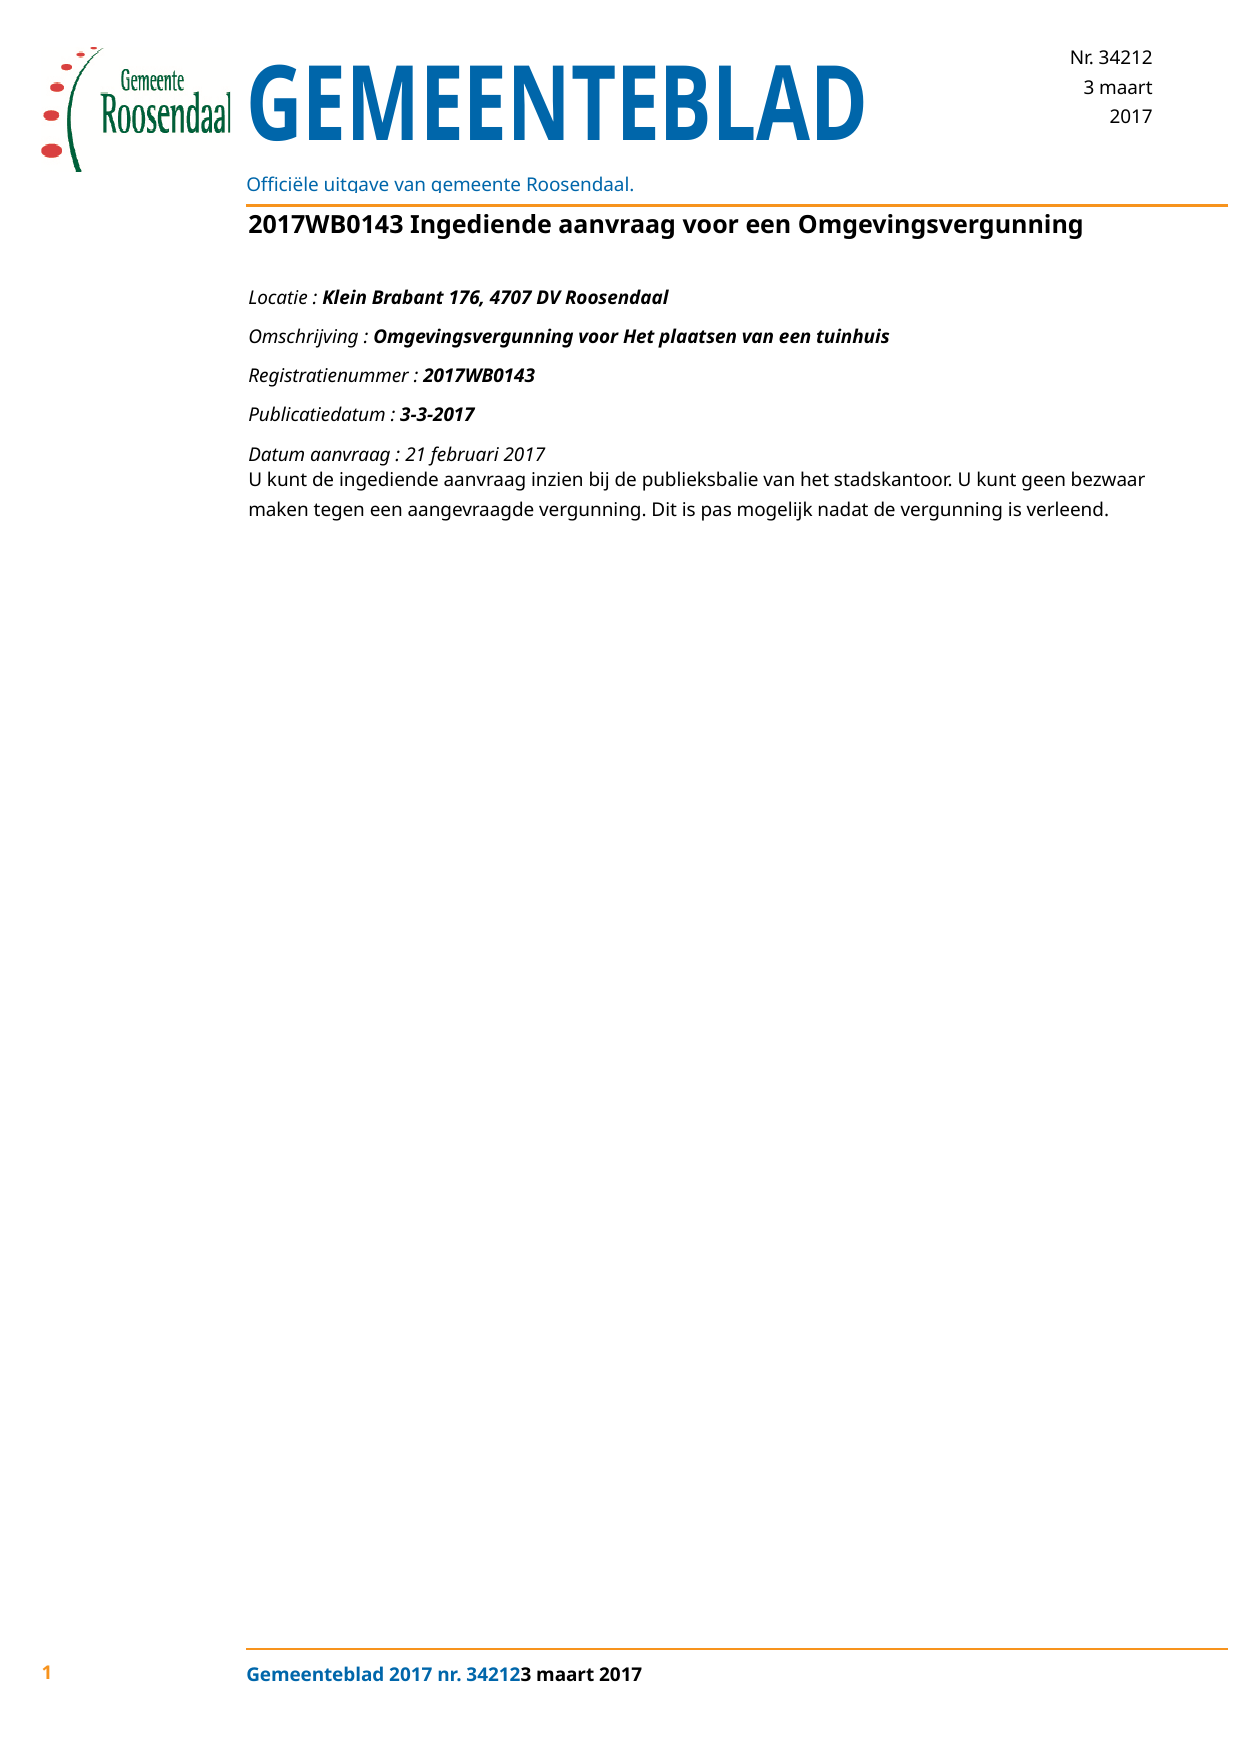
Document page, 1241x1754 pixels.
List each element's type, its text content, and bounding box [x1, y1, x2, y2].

text U kunt de ingediende aanvraag inzien bij de publieksbalie van het stadskantoor. U kunt geen bezwaar maken tegen een aangevraagde vergunning. Dit is pas mogelijk nadat de vergunning is verleend. [248, 467, 1152, 522]
text Publicatiedatum : 3-3-2017 [248, 402, 1152, 427]
picture [41, 47, 231, 172]
text 2017WB0143 Ingediende aanvraag voor een Omgevingsvergunning [248, 207, 1152, 241]
text Datum aanvraag : 21 februari 2017 [248, 441, 1152, 467]
text Registratienummer : 2017WB0143 [248, 362, 1152, 388]
text Locatie : Klein Brabant 176, 4707 DV Roosendaal [248, 284, 1152, 309]
text Omschrijving : Omgevingsvergunning voor Het plaatsen van een tuinhuis [248, 323, 1152, 349]
